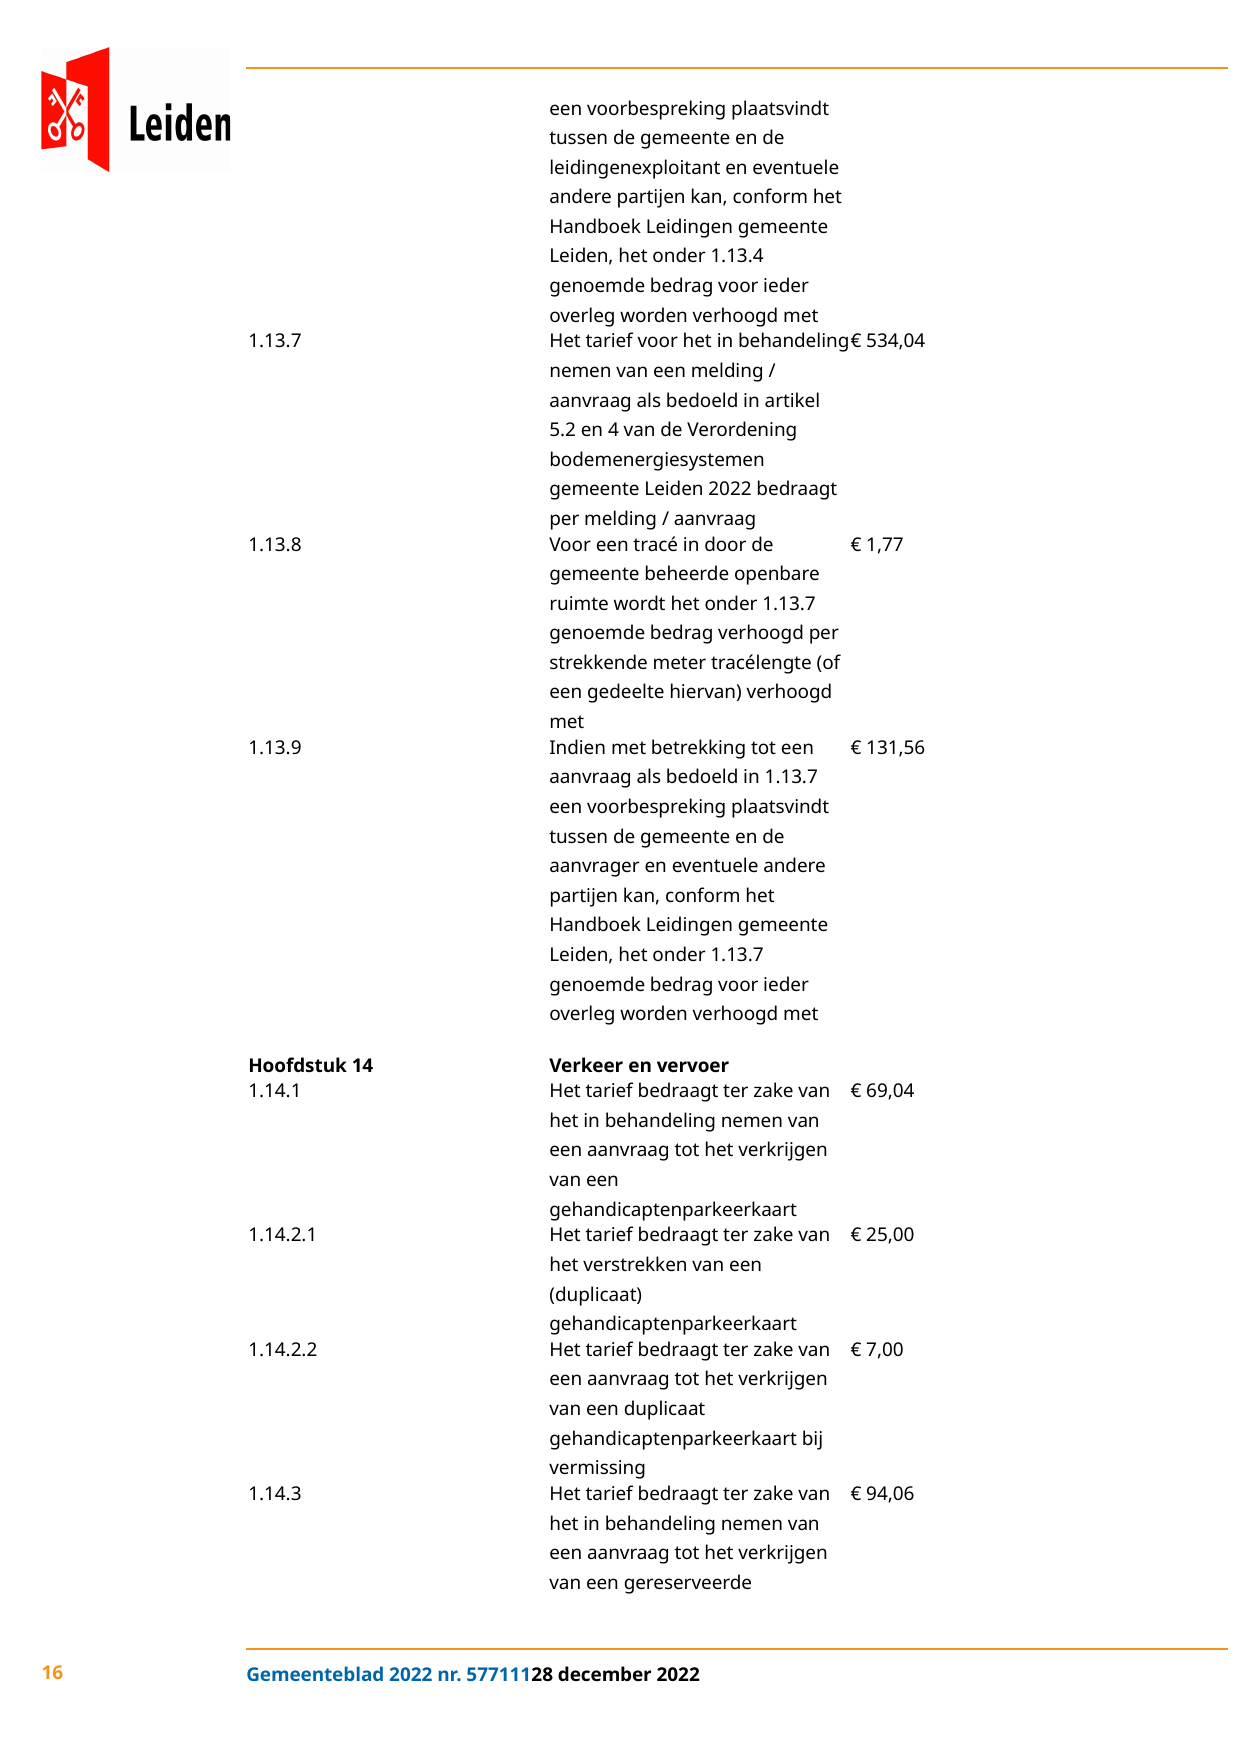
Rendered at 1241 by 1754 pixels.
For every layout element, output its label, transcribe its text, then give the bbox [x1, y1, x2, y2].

table_cell Verkeer en vervoer [549, 1052, 850, 1077]
table_cell 1.13.9 [248, 734, 549, 1026]
picture [41, 47, 231, 172]
table_cell Voor een tracé in door de gemeente beheerde openbare ruimte wordt het onder 1.13.7 genoemde bedrag verhoogd per strekkende meter tracélengte (of een gedeelte hiervan) verhoogd met [549, 531, 850, 734]
table_cell 1.13.7 [248, 328, 549, 531]
table_cell [549, 1026, 850, 1052]
table_cell 1.14.2.2 [248, 1336, 549, 1480]
table_cell € 25,00 [850, 1222, 1152, 1336]
table_cell € 94,06 [850, 1480, 1152, 1594]
table_cell € 69,04 [850, 1078, 1152, 1222]
table_cell Het tarief bedraagt ter zake van een aanvraag tot het verkrijgen van een duplicaat gehandicaptenparkeerkaart bij vermissing [549, 1336, 850, 1480]
table_cell Het tarief bedraagt ter zake van het in behandeling nemen van een aanvraag tot het verkrijgen van een gereserveerde [549, 1480, 850, 1594]
table_cell Het tarief voor het in behandeling nemen van een melding / aanvraag als bedoeld in artikel 5.2 en 4 van de Verordening bodemenergiesystemen gemeente Leiden 2022 bedraagt per melding / aanvraag [549, 328, 850, 531]
table_cell [850, 1026, 1152, 1052]
table_cell Hoofdstuk 14 [248, 1052, 549, 1077]
table_cell € 131,56 [850, 734, 1152, 1026]
table_cell [850, 95, 1152, 328]
table_cell € 1,77 [850, 531, 1152, 734]
table_cell 1.14.3 [248, 1480, 549, 1594]
table_cell 1.14.1 [248, 1078, 549, 1222]
table_cell € 534,04 [850, 328, 1152, 531]
table_cell € 7,00 [850, 1336, 1152, 1480]
table_cell [850, 1052, 1152, 1077]
table_cell 1.14.2.1 [248, 1222, 549, 1336]
table_cell Indien met betrekking tot een aanvraag als bedoeld in 1.13.7 een voorbespreking plaatsvindt tussen de gemeente en de aanvrager en eventuele andere partijen kan, conform het Handboek Leidingen gemeente Leiden, het onder 1.13.7 genoemde bedrag voor ieder overleg worden verhoogd met [549, 734, 850, 1026]
table_cell Het tarief bedraagt ter zake van het in behandeling nemen van een aanvraag tot het verkrijgen van een gehandicaptenparkeerkaart [549, 1078, 850, 1222]
table_cell een voorbespreking plaatsvindt tussen de gemeente en de leidingenexploitant en eventuele andere partijen kan, conform het Handboek Leidingen gemeente Leiden, het onder 1.13.4 genoemde bedrag voor ieder overleg worden verhoogd met [549, 95, 850, 328]
table_cell [248, 95, 549, 328]
table_cell [248, 1026, 549, 1052]
table_cell Het tarief bedraagt ter zake van het verstrekken van een (duplicaat) gehandicaptenparkeerkaart [549, 1222, 850, 1336]
table_cell 1.13.8 [248, 531, 549, 734]
